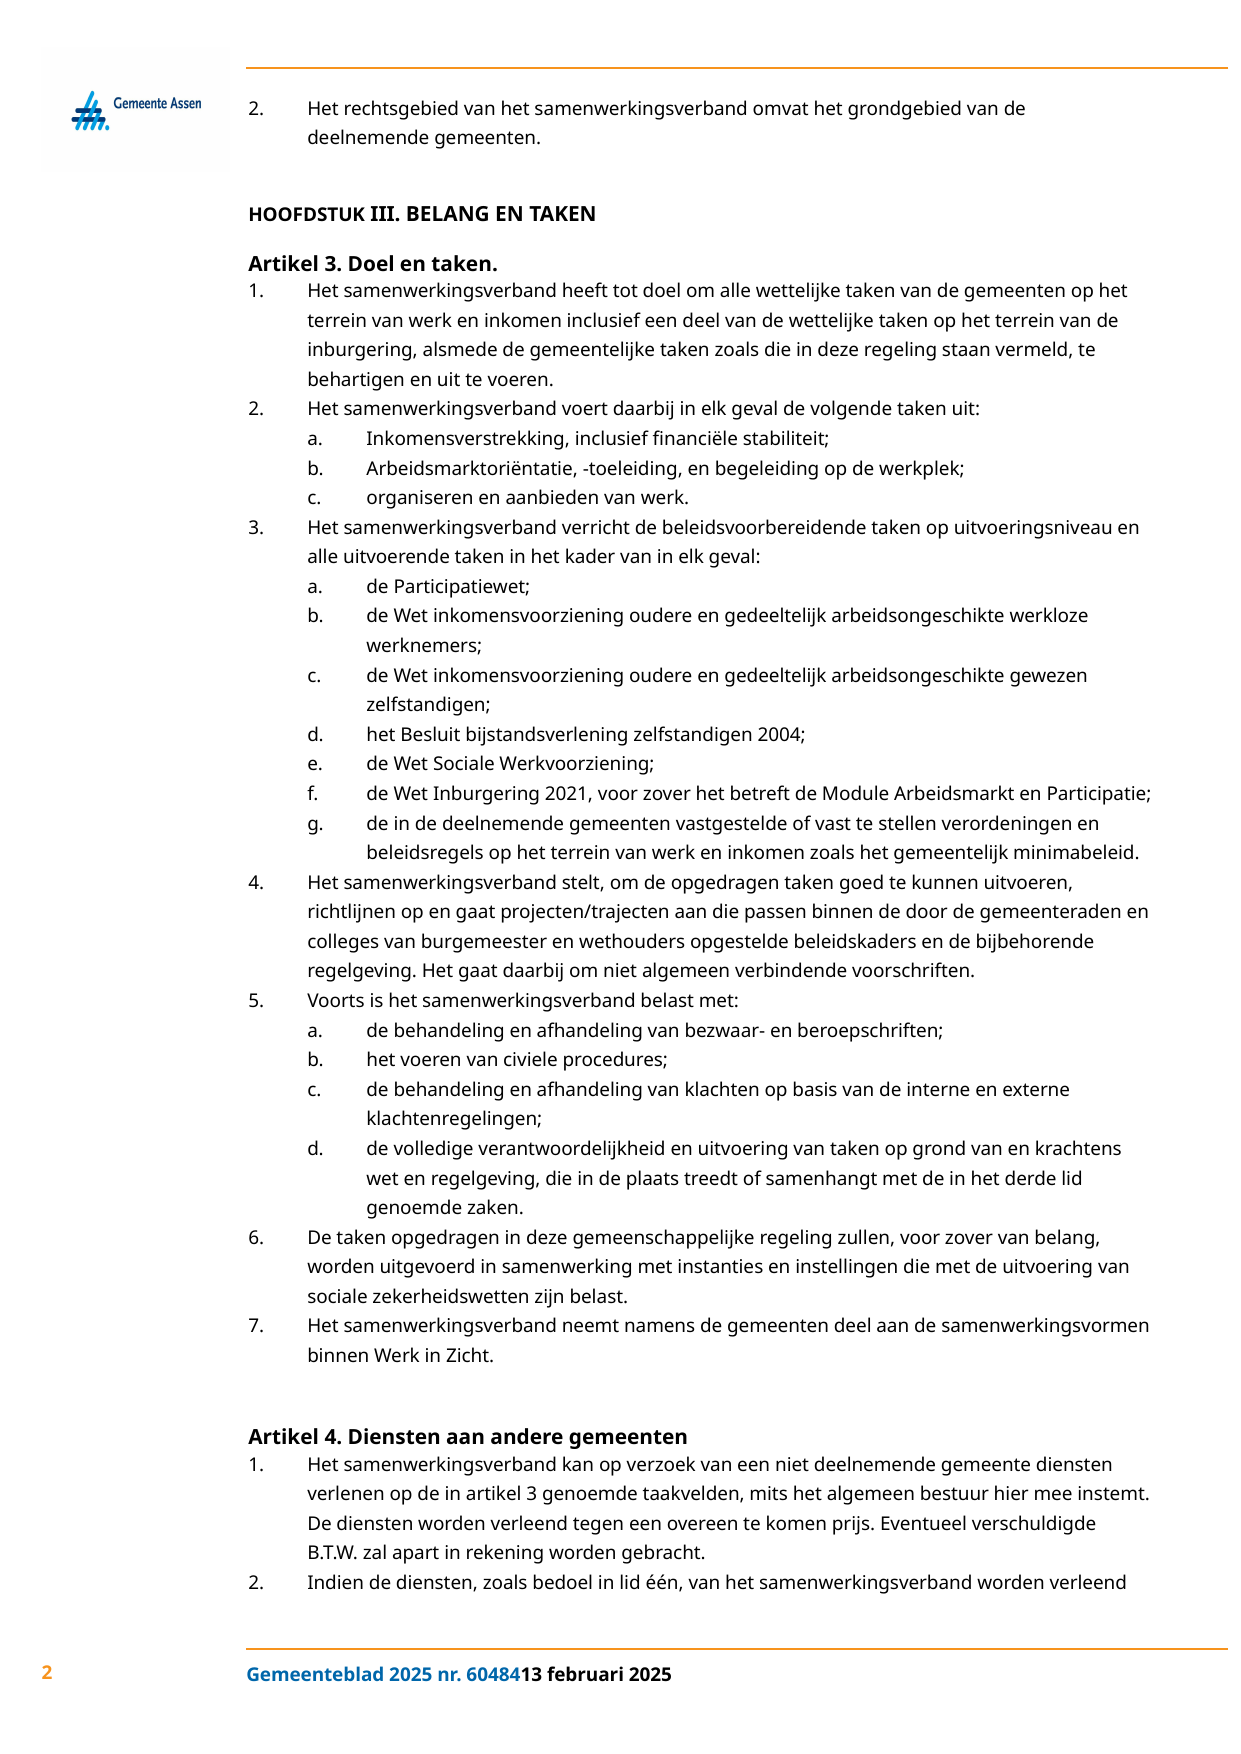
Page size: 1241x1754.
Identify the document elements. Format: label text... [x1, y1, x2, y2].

list Voorts is het samenwerkingsverband belast met: [248, 987, 1152, 1013]
text Artikel 4. Diensten aan andere gemeenten [248, 1422, 1152, 1451]
list het voeren van civiele procedures; [307, 1046, 1152, 1072]
text HOOFDSTUK III. BELANG EN TAKEN [248, 199, 1152, 228]
list Het samenwerkingsverband stelt, om de opgedragen taken goed te kunnen uitvoeren, richtlijnen op en gaat projecten/trajecten aan die passen binnen de door de gemeenteraden en colleges van burgemeester en wethouders opgestelde beleidskaders en de bijbehorende regelgeving. Het gaat daarbij om niet algemeen verbindende voorschriften. [248, 869, 1152, 983]
list de Wet Sociale Werkvoorziening; [307, 751, 1152, 776]
list de behandeling en afhandeling van klachten op basis van de interne en externe klachtenregelingen; [307, 1076, 1152, 1131]
list de Wet inkomensvoorziening oudere en gedeeltelijk arbeidsongeschikte gewezen zelfstandigen; [307, 662, 1152, 717]
list De taken opgedragen in deze gemeenschappelijke regeling zullen, voor zover van belang, worden uitgevoerd in samenwerking met instanties en instellingen die met de uitvoering van sociale zekerheidswetten zijn belast. [248, 1224, 1152, 1309]
list Het samenwerkingsverband verricht de beleidsvoorbereidende taken op uitvoeringsniveau en alle uitvoerende taken in het kader van in elk geval: [248, 514, 1152, 569]
text Artikel 3. Doel en taken. [248, 249, 1152, 277]
list Het samenwerkingsverband voert daarbij in elk geval de volgende taken uit: [248, 396, 1152, 421]
list het Besluit bijstandsverlening zelfstandigen 2004; [307, 721, 1152, 747]
list Arbeidsmarktoriëntatie, -toeleiding, en begeleiding op de werkplek; [307, 455, 1152, 481]
list de Participatiewet; [307, 573, 1152, 599]
list de in de deelnemende gemeenten vastgestelde of vast te stellen verordeningen en beleidsregels op het terrein van werk en inkomen zoals het gemeentelijk minimabeleid. [307, 810, 1152, 865]
list Het rechtsgebied van het samenwerkingsverband omvat het grondgebied van de deelnemende gemeenten. [248, 95, 1152, 150]
list de volledige verantwoordelijkheid en uitvoering van taken op grond van en krachtens wet en regelgeving, die in de plaats treedt of samenhangt met de in het derde lid genoemde zaken. [307, 1135, 1152, 1220]
list Het samenwerkingsverband heeft tot doel om alle wettelijke taken van de gemeenten op het terrein van werk en inkomen inclusief een deel van de wettelijke taken op het terrein van de inburgering, alsmede de gemeentelijke taken zoals die in deze regeling staan vermeld, te behartigen en uit te voeren. [248, 277, 1152, 392]
list organiseren en aanbieden van werk. [307, 484, 1152, 510]
list Inkomensverstrekking, inclusief financiële stabiliteit; [307, 425, 1152, 451]
list Het samenwerkingsverband kan op verzoek van een niet deelnemende gemeente diensten verlenen op de in artikel 3 genoemde taakvelden, mits het algemeen bestuur hier mee instemt. De diensten worden verleend tegen een overeen te komen prijs. Eventueel verschuldigde B.T.W. zal apart in rekening worden gebracht. [248, 1451, 1152, 1565]
list de Wet inkomensvoorziening oudere en gedeeltelijk arbeidsongeschikte werkloze werknemers; [307, 603, 1152, 658]
list Het samenwerkingsverband neemt namens de gemeenten deel aan de samenwerkingsvormen binnen Werk in Zicht. [248, 1313, 1152, 1368]
picture [41, 47, 231, 172]
list de behandeling en afhandeling van bezwaar- en beroepschriften; [307, 1017, 1152, 1043]
list de Wet Inburgering 2021, voor zover het betreft de Module Arbeidsmarkt en Participatie; [307, 780, 1152, 806]
list Indien de diensten, zoals bedoel in lid één, van het samenwerkingsverband worden verleend [248, 1569, 1152, 1595]
